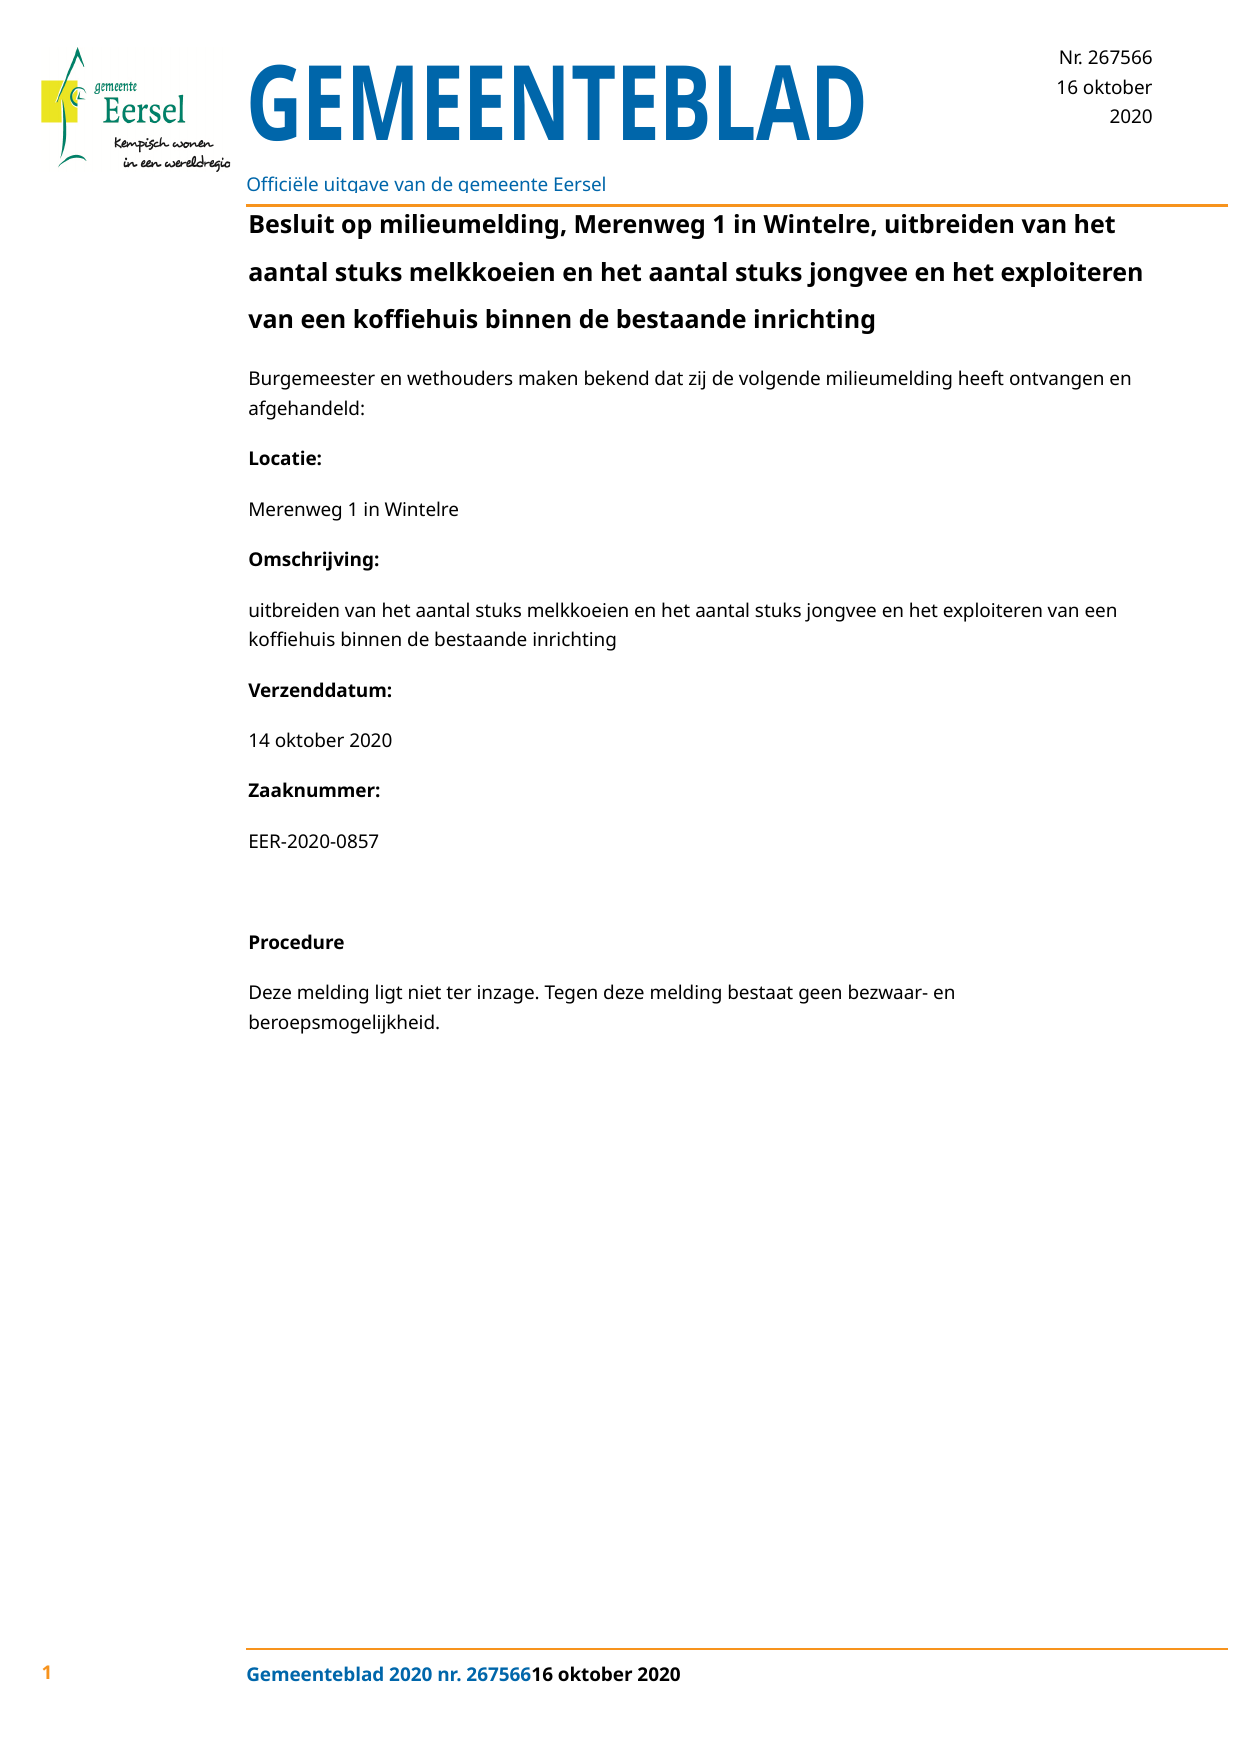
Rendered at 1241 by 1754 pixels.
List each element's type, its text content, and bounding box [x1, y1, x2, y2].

text Locatie: [248, 446, 1152, 471]
text Merenweg 1 in Wintelre [248, 496, 1152, 522]
text uitbreiden van het aantal stuks melkkoeien en het aantal stuks jongvee en het exploiteren van een koffiehuis binnen de bestaande inrichting [248, 597, 1152, 652]
text Burgemeester en wethouders maken bekend dat zij de volgende milieumelding heeft ontvangen en afgehandeld: [248, 366, 1152, 421]
text Verzenddatum: [248, 677, 1152, 702]
text EER-2020-0857 [248, 828, 1152, 854]
text 14 oktober 2020 [248, 727, 1152, 753]
text Deze melding ligt niet ter inzage. Tegen deze melding bestaat geen bezwaar- en beroepsmogelijkheid. [248, 979, 1152, 1034]
text Omschrijving: [248, 546, 1152, 572]
text Zaaknummer: [248, 778, 1152, 803]
text Procedure [248, 929, 1152, 954]
picture [41, 47, 231, 172]
text Besluit op milieumelding, Merenweg 1 in Wintelre, uitbreiden van het aantal stuks melkkoeien en het aantal stuks jongvee en het exploiteren van een koffiehuis binnen de bestaande inrichting [248, 207, 1152, 336]
